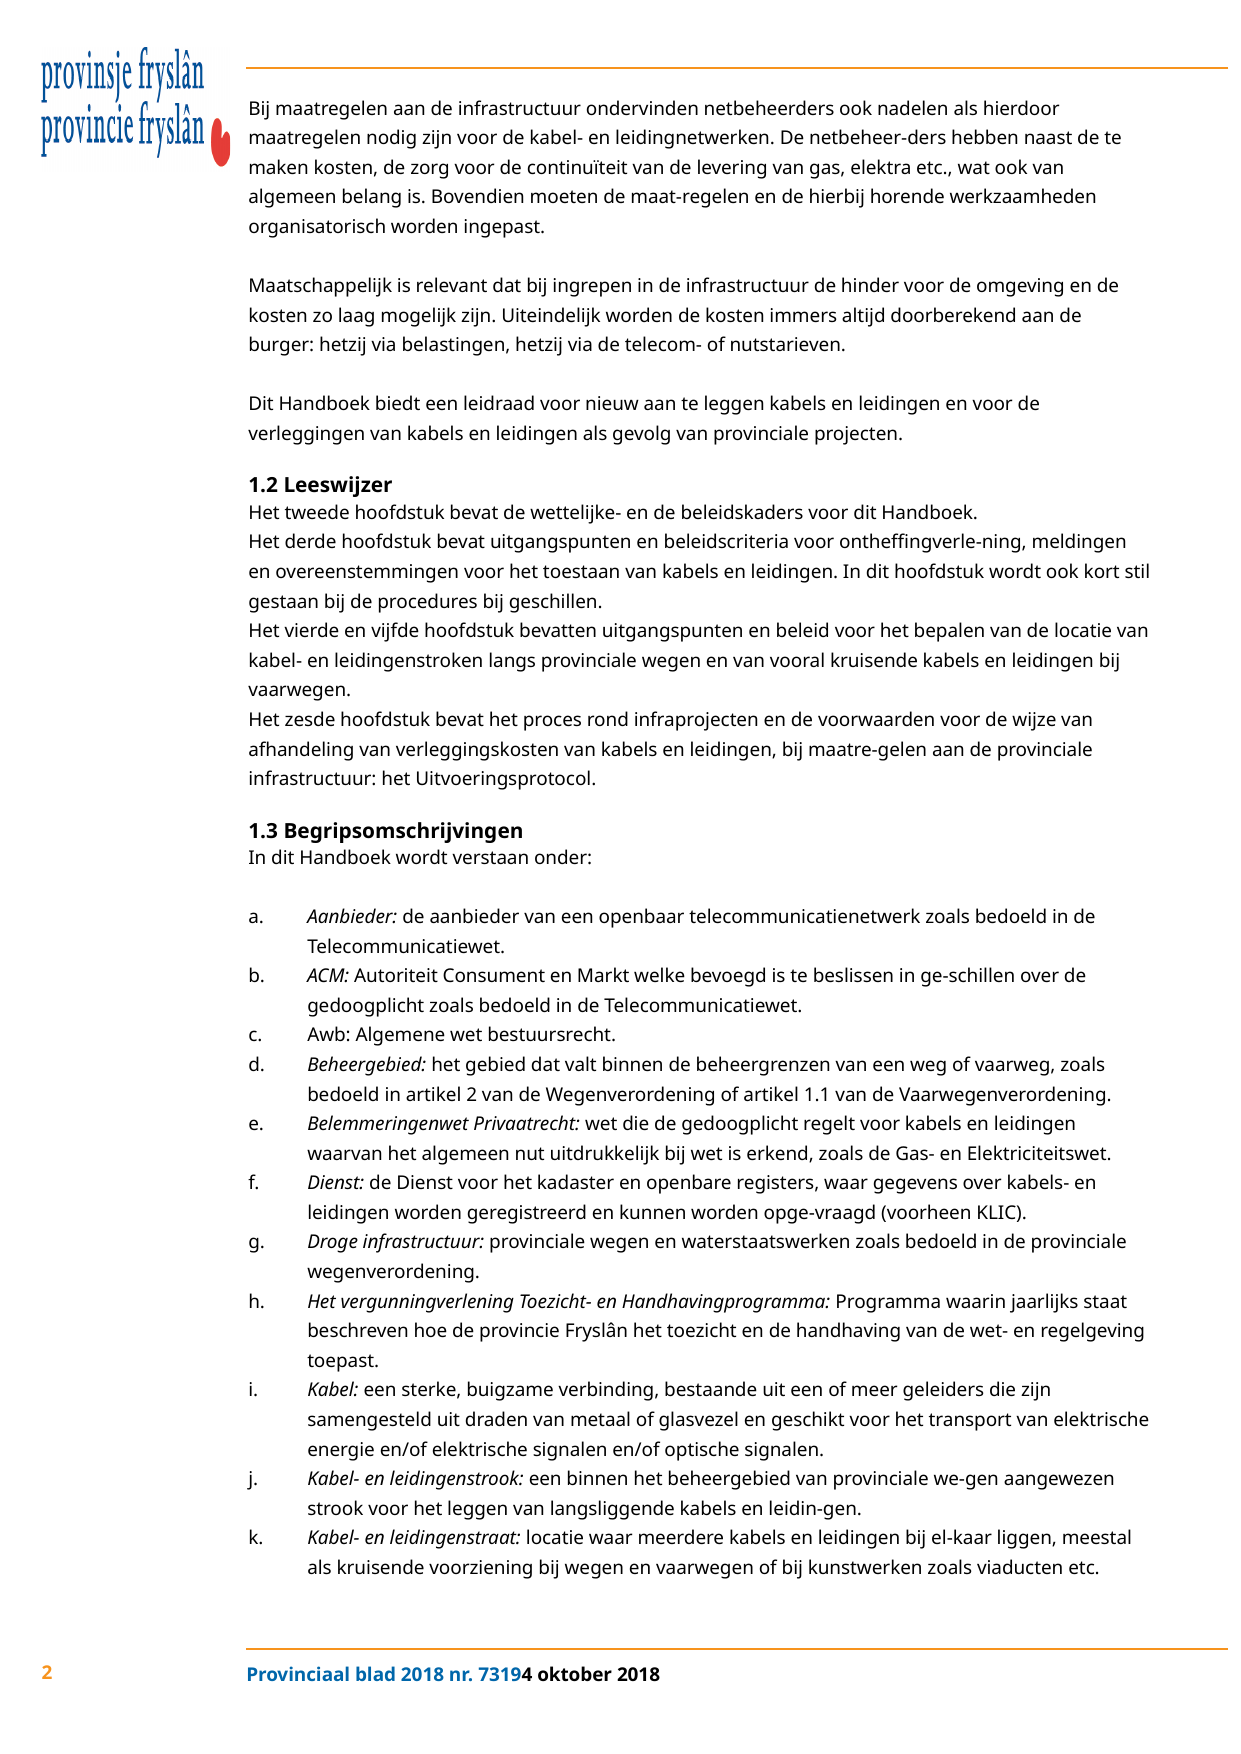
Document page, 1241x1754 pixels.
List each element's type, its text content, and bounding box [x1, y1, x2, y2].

list Awb: Algemene wet bestuursrecht. [248, 1022, 1152, 1047]
list Dienst: de Dienst voor het kadaster en openbare registers, waar gegevens over kabels- en leidingen worden geregistreerd en kunnen worden opge-vraagd (voorheen KLIC). [248, 1169, 1152, 1225]
text Het tweede hoofdstuk bevat de wettelijke- en de beleidskaders voor dit Handboek. [248, 499, 1152, 525]
list Beheergebied: het gebied dat valt binnen de beheergrenzen van een weg of vaarweg, zoals bedoeld in artikel 2 van de Wegenverordening of artikel 1.1 van de Vaarwegenverordening. [248, 1051, 1152, 1107]
text Het derde hoofdstuk bevat uitgangspunten en beleidscriteria voor ontheffingverle-ning, meldingen en overeenstemmingen voor het toestaan van kabels en leidingen. In dit hoofdstuk wordt ook kort stil gestaan bij de procedures bij geschillen. [248, 529, 1152, 613]
list ACM: Autoriteit Consument en Markt welke bevoegd is te beslissen in ge-schillen over de gedoogplicht zoals bedoeld in de Telecommunicatiewet. [248, 962, 1152, 1018]
text Het vierde en vijfde hoofdstuk bevatten uitgangspunten en beleid voor het bepalen van de locatie van kabel- en leidingenstroken langs provinciale wegen en van vooral kruisende kabels en leidingen bij vaarwegen. [248, 617, 1152, 702]
picture [41, 47, 231, 172]
list Droge infrastructuur: provinciale wegen en waterstaatswerken zoals bedoeld in de provinciale wegenverordening. [248, 1229, 1152, 1284]
text 1.3 Begripsomschrijvingen [248, 816, 1152, 844]
text 1.2 Leeswijzer [248, 471, 1152, 499]
text Maatschappelijk is relevant dat bij ingrepen in de infrastructuur de hinder voor de omgeving en de kosten zo laag mogelijk zijn. Uiteindelijk worden de kosten immers altijd doorberekend aan de burger: hetzij via belastingen, hetzij via de telecom- of nutstarieven. [248, 272, 1152, 357]
text In dit Handboek wordt verstaan onder: [248, 844, 1152, 870]
text Dit Handboek biedt een leidraad voor nieuw aan te leggen kabels en leidingen en voor de verleggingen van kabels en leidingen als gevolg van provinciale projecten. [248, 391, 1152, 446]
list Aanbieder: de aanbieder van een openbaar telecommunicatienetwerk zoals bedoeld in de Telecommunicatiewet. [248, 903, 1152, 959]
list Kabel: een sterke, buigzame verbinding, bestaande uit een of meer geleiders die zijn samengesteld uit draden van metaal of glasvezel en geschikt voor het transport van elektrische energie en/of elektrische signalen en/of optische signalen. [248, 1377, 1152, 1462]
list Kabel- en leidingenstrook: een binnen het beheergebied van provinciale we-gen aangewezen strook voor het leggen van langsliggende kabels en leidin-gen. [248, 1465, 1152, 1521]
text Het zesde hoofdstuk bevat het proces rond infraprojecten en de voorwaarden voor de wijze van afhandeling van verleggingskosten van kabels en leidingen, bij maatre-gelen aan de provinciale infrastructuur: het Uitvoeringsprotocol. [248, 706, 1152, 791]
list Kabel- en leidingenstraat: locatie waar meerdere kabels en leidingen bij el-kaar liggen, meestal als kruisende voorziening bij wegen en vaarwegen of bij kunstwerken zoals viaducten etc. [248, 1524, 1152, 1580]
list Belemmeringenwet Privaatrecht: wet die de gedoogplicht regelt voor kabels en leidingen waarvan het algemeen nut uitdrukkelijk bij wet is erkend, zoals de Gas- en Elektriciteitswet. [248, 1110, 1152, 1166]
list Het vergunningverlening Toezicht- en Handhavingprogramma: Programma waarin jaarlijks staat beschreven hoe de provincie Fryslân het toezicht en de handhaving van de wet- en regelgeving toepast. [248, 1288, 1152, 1373]
text Bij maatregelen aan de infrastructuur ondervinden netbeheerders ook nadelen als hierdoor maatregelen nodig zijn voor de kabel- en leidingnetwerken. De netbeheer-ders hebben naast de te maken kosten, de zorg voor de continuïteit van de levering van gas, elektra etc., wat ook van algemeen belang is. Bovendien moeten de maat-regelen en de hierbij horende werkzaamheden organisatorisch worden ingepast. [248, 95, 1152, 239]
